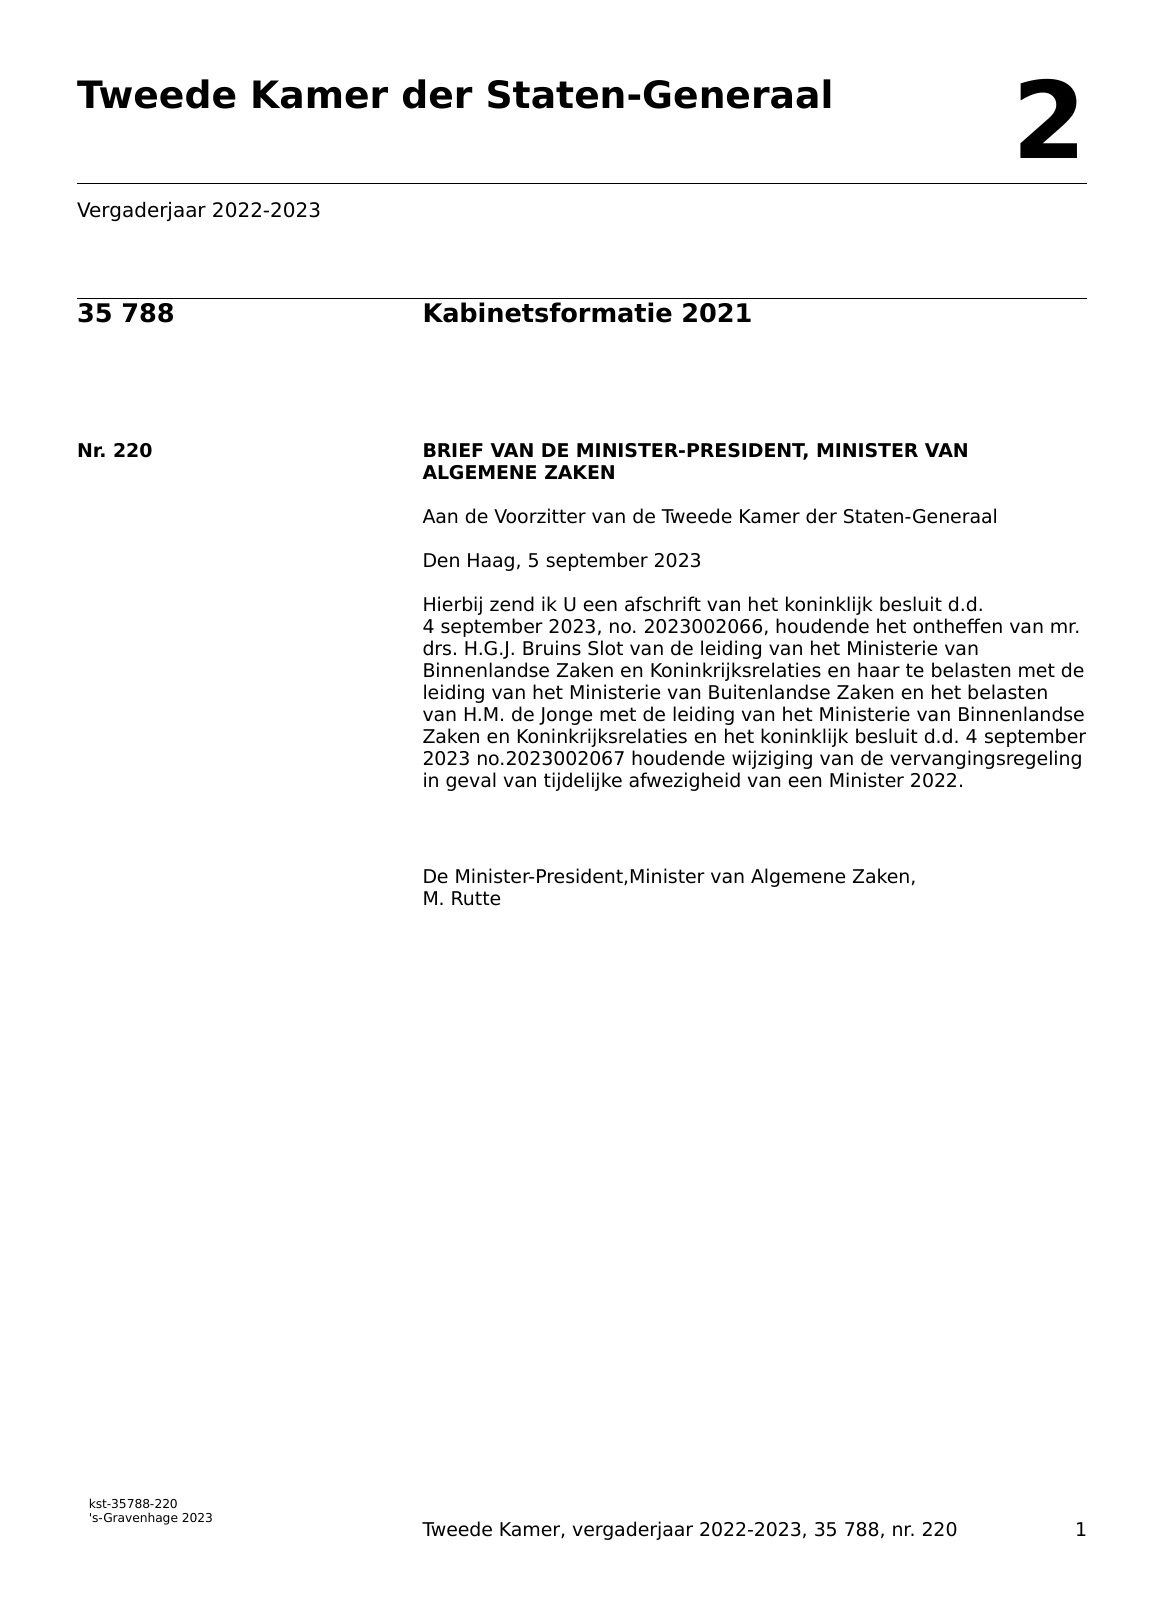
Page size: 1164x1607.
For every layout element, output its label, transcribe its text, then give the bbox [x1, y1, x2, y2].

table_header Tweede Kamer der Staten-Generaal [77, 59, 886, 183]
subtitle Nr. 220 BRIEF VAN DE MINISTER-PRESIDENT, MINISTER VAN ALGEMENE ZAKEN [77, 440, 1087, 484]
table_header 2 [886, 59, 1087, 183]
text kst-35788-220 [88, 1497, 323, 1511]
text 's-Gravenhage 2023 [88, 1511, 323, 1525]
text Hierbij zend ik U een afschrift van het koninklijk besluit d.d. 4 september 2023, no. 2023002066, houdende het ontheffen van mr. drs. H.G.J. Bruins Slot van de leiding van het Ministerie van Binnenlandse Zaken en Koninkrijksrelaties en haar te belasten met de leiding van het Ministerie van Buitenlandse Zaken en het belasten van H.M. de Jonge met de leiding van het Ministerie van Binnenlandse Zaken en Koninkrijksrelaties en het koninklijk besluit d.d. 4 september 2023 no.2023002067 houdende wijziging van de vervangingsregeling in geval van tijdelijke afwezigheid van een Minister 2022. [422, 594, 1087, 792]
text De Minister-President,Minister van Algemene Zaken, M. Rutte [422, 866, 1087, 910]
table_cell Vergaderjaar 2022-2023 [77, 184, 1087, 298]
text Aan de Voorzitter van de Tweede Kamer der Staten-Generaal [422, 506, 1087, 528]
subtitle 35 788 Kabinetsformatie 2021 [77, 299, 1087, 329]
text Den Haag, 5 september 2023 [422, 550, 1087, 572]
